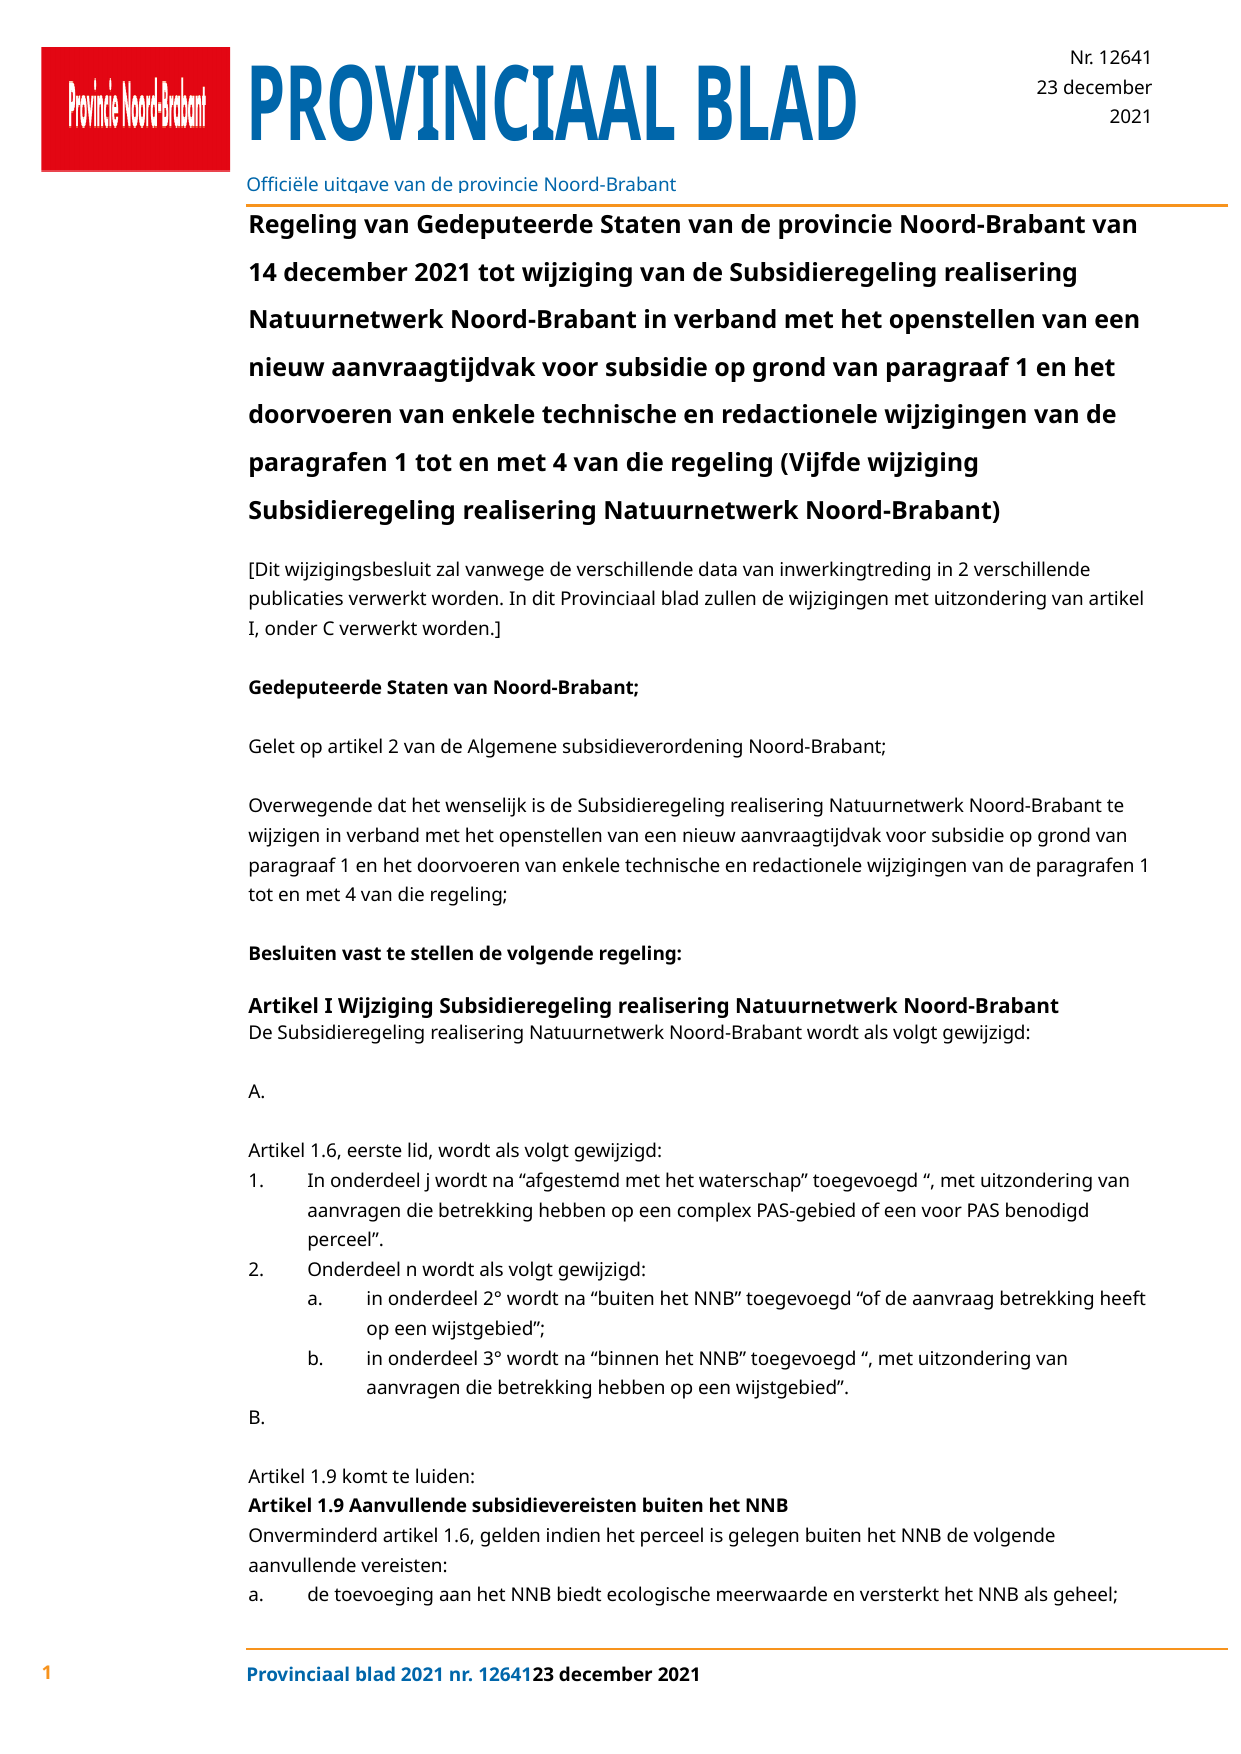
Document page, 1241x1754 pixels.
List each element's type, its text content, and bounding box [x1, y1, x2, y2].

text De Subsidieregeling realisering Natuurnetwerk Noord-Brabant wordt als volgt gewijzigd: [248, 1019, 1152, 1045]
text Artikel 1.9 komt te luiden: [248, 1463, 1152, 1489]
list de toevoeging aan het NNB biedt ecologische meerwaarde en versterkt het NNB als geheel; [248, 1581, 1152, 1607]
text Artikel 1.9 Aanvullende subsidievereisten buiten het NNB [248, 1493, 1152, 1518]
text Artikel 1.6, eerste lid, wordt als volgt gewijzigd: [248, 1138, 1152, 1163]
list In onderdeel j wordt na “afgestemd met het waterschap” toegevoegd “, met uitzondering van aanvragen die betrekking hebben op een complex PAS-gebied of een voor PAS benodigd perceel”. [248, 1167, 1152, 1252]
text Artikel I Wijziging Subsidieregeling realisering Natuurnetwerk Noord-Brabant [248, 991, 1152, 1019]
text Gedeputeerde Staten van Noord-Brabant; [248, 674, 1152, 700]
list Onderdeel n wordt als volgt gewijzigd: [248, 1256, 1152, 1282]
text Gelet op artikel 2 van de Algemene subsidieverordening Noord-Brabant; [248, 733, 1152, 759]
text Regeling van Gedeputeerde Staten van de provincie Noord-Brabant van 14 december 2021 tot wijziging van de Subsidieregeling realisering Natuurnetwerk Noord-Brabant in verband met het openstellen van een nieuw aanvraagtijdvak voor subsidie op grond van paragraaf 1 en het doorvoeren van enkele technische en redactionele wijzigingen van de paragrafen 1 tot en met 4 van die regeling (Vijfde wijziging Subsidieregeling realisering Natuurnetwerk Noord-Brabant) [248, 207, 1152, 526]
list in onderdeel 2° wordt na “buiten het NNB” toegevoegd “of de aanvraag betrekking heeft op een wijstgebied”; [307, 1286, 1152, 1341]
text [Dit wijzigingsbesluit zal vanwege de verschillende data van inwerkingtreding in 2 verschillende publicaties verwerkt worden. In dit Provinciaal blad zullen de wijzigingen met uitzondering van artikel I, onder C verwerkt worden.] [248, 556, 1152, 641]
text Onverminderd artikel 1.6, gelden indien het perceel is gelegen buiten het NNB de volgende aanvullende vereisten: [248, 1522, 1152, 1578]
text B. [248, 1404, 1152, 1430]
list in onderdeel 3° wordt na “binnen het NNB” toegevoegd “, met uitzondering van aanvragen die betrekking hebben op een wijstgebied”. [307, 1345, 1152, 1400]
text A. [248, 1078, 1152, 1104]
text Overwegende dat het wenselijk is de Subsidieregeling realisering Natuurnetwerk Noord-Brabant te wijzigen in verband met het openstellen van een nieuw aanvraagtijdvak voor subsidie op grond van paragraaf 1 en het doorvoeren van enkele technische en redactionele wijzigingen van de paragrafen 1 tot en met 4 van die regeling; [248, 793, 1152, 907]
text Besluiten vast te stellen de volgende regeling: [248, 941, 1152, 966]
picture [41, 47, 231, 172]
